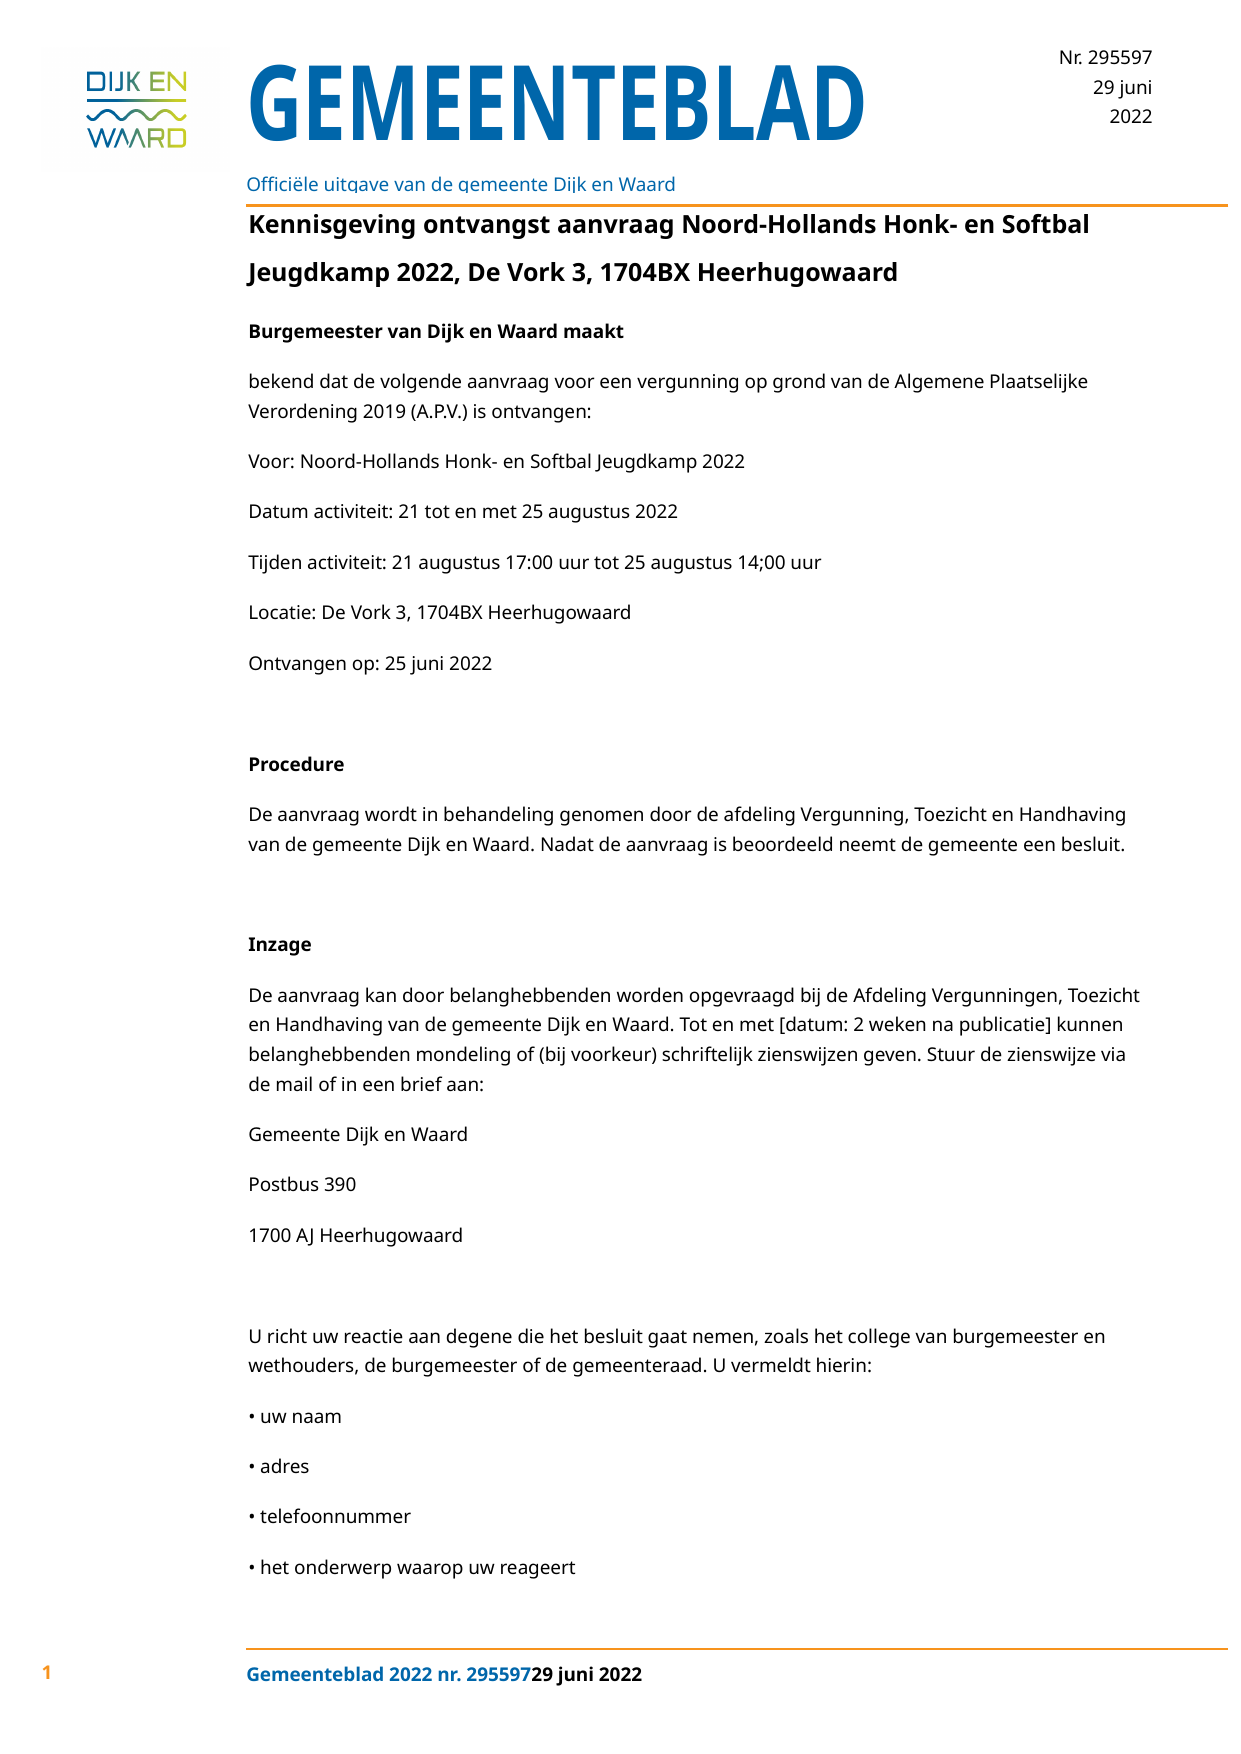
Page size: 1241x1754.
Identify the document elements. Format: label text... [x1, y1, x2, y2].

text • het onderwerp waarop uw reageert [248, 1554, 1152, 1580]
text Postbus 390 [248, 1172, 1152, 1197]
text Kennisgeving ontvangst aanvraag Noord-Hollands Honk- en Softbal Jeugdkamp 2022, De Vork 3, 1704BX Heerhugowaard [248, 207, 1152, 288]
text Procedure [248, 751, 1152, 777]
text • telefoonnummer [248, 1504, 1152, 1529]
text Locatie: De Vork 3, 1704BX Heerhugowaard [248, 599, 1152, 625]
text Datum activiteit: 21 tot en met 25 augustus 2022 [248, 499, 1152, 524]
text Ontvangen op: 25 juni 2022 [248, 650, 1152, 676]
text Tijden activiteit: 21 augustus 17:00 uur tot 25 augustus 14;00 uur [248, 549, 1152, 575]
picture [41, 47, 231, 172]
text • adres [248, 1453, 1152, 1479]
text De aanvraag wordt in behandeling genomen door de afdeling Vergunning, Toezicht en Handhaving van de gemeente Dijk en Waard. Nadat de aanvraag is beoordeeld neemt de gemeente een besluit. [248, 801, 1152, 857]
text 1700 AJ Heerhugowaard [248, 1222, 1152, 1248]
text Inzage [248, 932, 1152, 957]
text • uw naam [248, 1403, 1152, 1429]
text bekend dat de volgende aanvraag voor een vergunning op grond van de Algemene Plaatselijke Verordening 2019 (A.P.V.) is ontvangen: [248, 368, 1152, 424]
text De aanvraag kan door belanghebbenden worden opgevraagd bij de Afdeling Vergunningen, Toezicht en Handhaving van de gemeente Dijk en Waard. Tot en met [datum: 2 weken na publicatie] kunnen belanghebbenden mondeling of (bij voorkeur) schriftelijk zienswijzen geven. Stuur de zienswijze via de mail of in een brief aan: [248, 982, 1152, 1097]
text Gemeente Dijk en Waard [248, 1121, 1152, 1147]
text Burgemeester van Dijk en Waard maakt [248, 318, 1152, 344]
text Voor: Noord-Hollands Honk- en Softbal Jeugdkamp 2022 [248, 448, 1152, 474]
text U richt uw reactie aan degene die het besluit gaat nemen, zoals het college van burgemeester en wethouders, de burgemeester of de gemeenteraad. U vermeldt hierin: [248, 1323, 1152, 1378]
